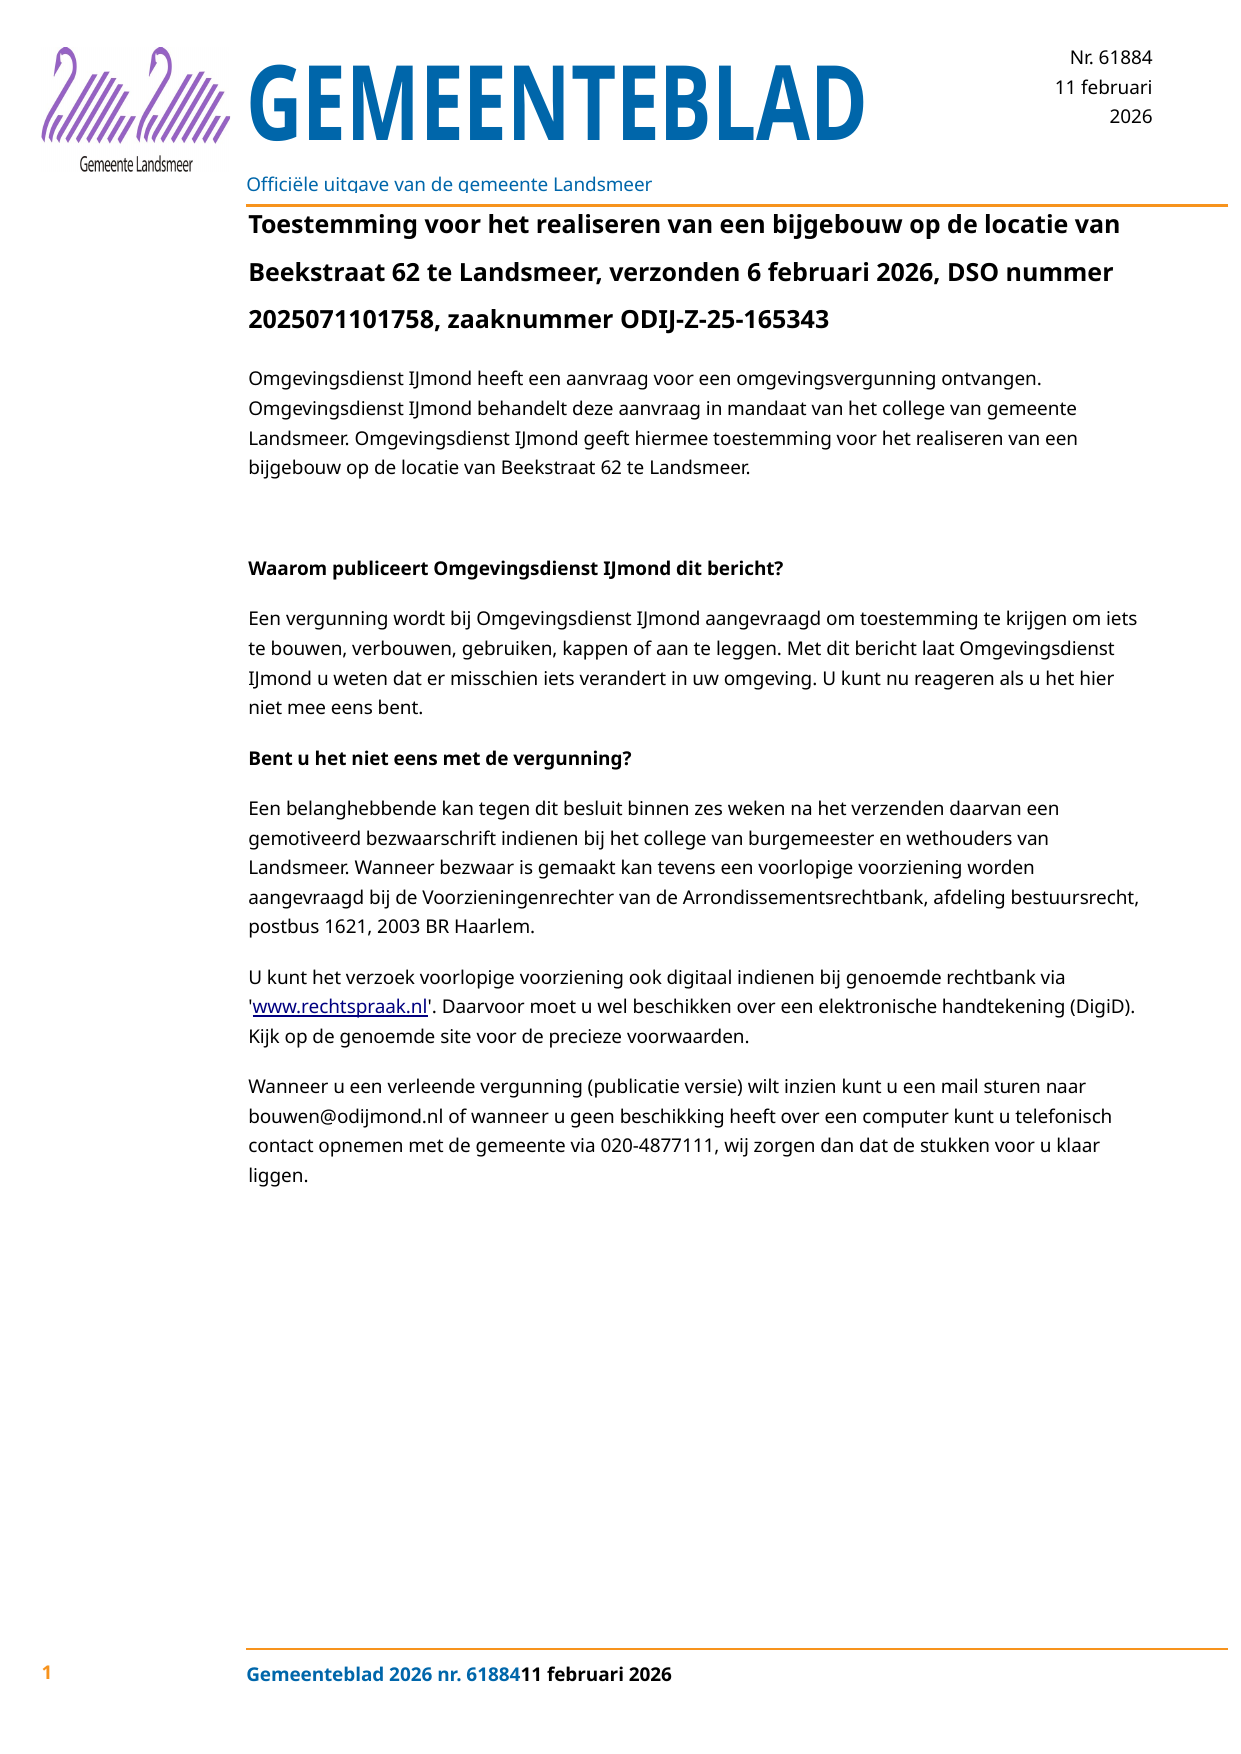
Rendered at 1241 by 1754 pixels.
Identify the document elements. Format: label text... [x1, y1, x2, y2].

text U kunt het verzoek voorlopige voorziening ook digitaal indienen bij genoemde rechtbank via 'www.rechtspraak.nl'. Daarvoor moet u wel beschikken over een elektronische handtekening (DigiD). Kijk op de genoemde site voor de precieze voorwaarden. [248, 964, 1152, 1049]
text Een vergunning wordt bij Omgevingsdienst IJmond aangevraagd om toestemming te krijgen om iets te bouwen, verbouwen, gebruiken, kappen of aan te leggen. Met dit bericht laat Omgevingsdienst IJmond u weten dat er misschien iets verandert in uw omgeving. U kunt nu reageren als u het hier niet mee eens bent. [248, 606, 1152, 720]
text Wanneer u een verleende vergunning (publicatie versie) wilt inzien kunt u een mail sturen naar bouwen@odijmond.nl of wanneer u geen beschikking heeft over een computer kunt u telefonisch contact opnemen met de gemeente via 020-4877111, wij zorgen dan dat de stukken voor u klaar liggen. [248, 1073, 1152, 1188]
text Waarom publiceert Omgevingsdienst IJmond dit bericht? [248, 555, 1152, 581]
text Toestemming voor het realiseren van een bijgebouw op de locatie van Beekstraat 62 te Landsmeer, verzonden 6 februari 2026, DSO nummer 2025071101758, zaaknummer ODIJ-Z-25-165343 [248, 207, 1152, 336]
text Een belanghebbende kan tegen dit besluit binnen zes weken na het verzenden daarvan een gemotiveerd bezwaarschrift indienen bij het college van burgemeester en wethouders van Landsmeer. Wanneer bezwaar is gemaakt kan tevens een voorlopige voorziening worden aangevraagd bij de Voorzieningenrechter van de Arrondissementsrechtbank, afdeling bestuursrecht, postbus 1621, 2003 BR Haarlem. [248, 795, 1152, 939]
text Omgevingsdienst IJmond heeft een aanvraag voor een omgevingsvergunning ontvangen. Omgevingsdienst IJmond behandelt deze aanvraag in mandaat van het college van gemeente Landsmeer. Omgevingsdienst IJmond geeft hiermee toestemming voor het realiseren van een bijgebouw op de locatie van Beekstraat 62 te Landsmeer. [248, 366, 1152, 480]
picture [41, 47, 231, 172]
text Bent u het niet eens met de vergunning? [248, 745, 1152, 770]
